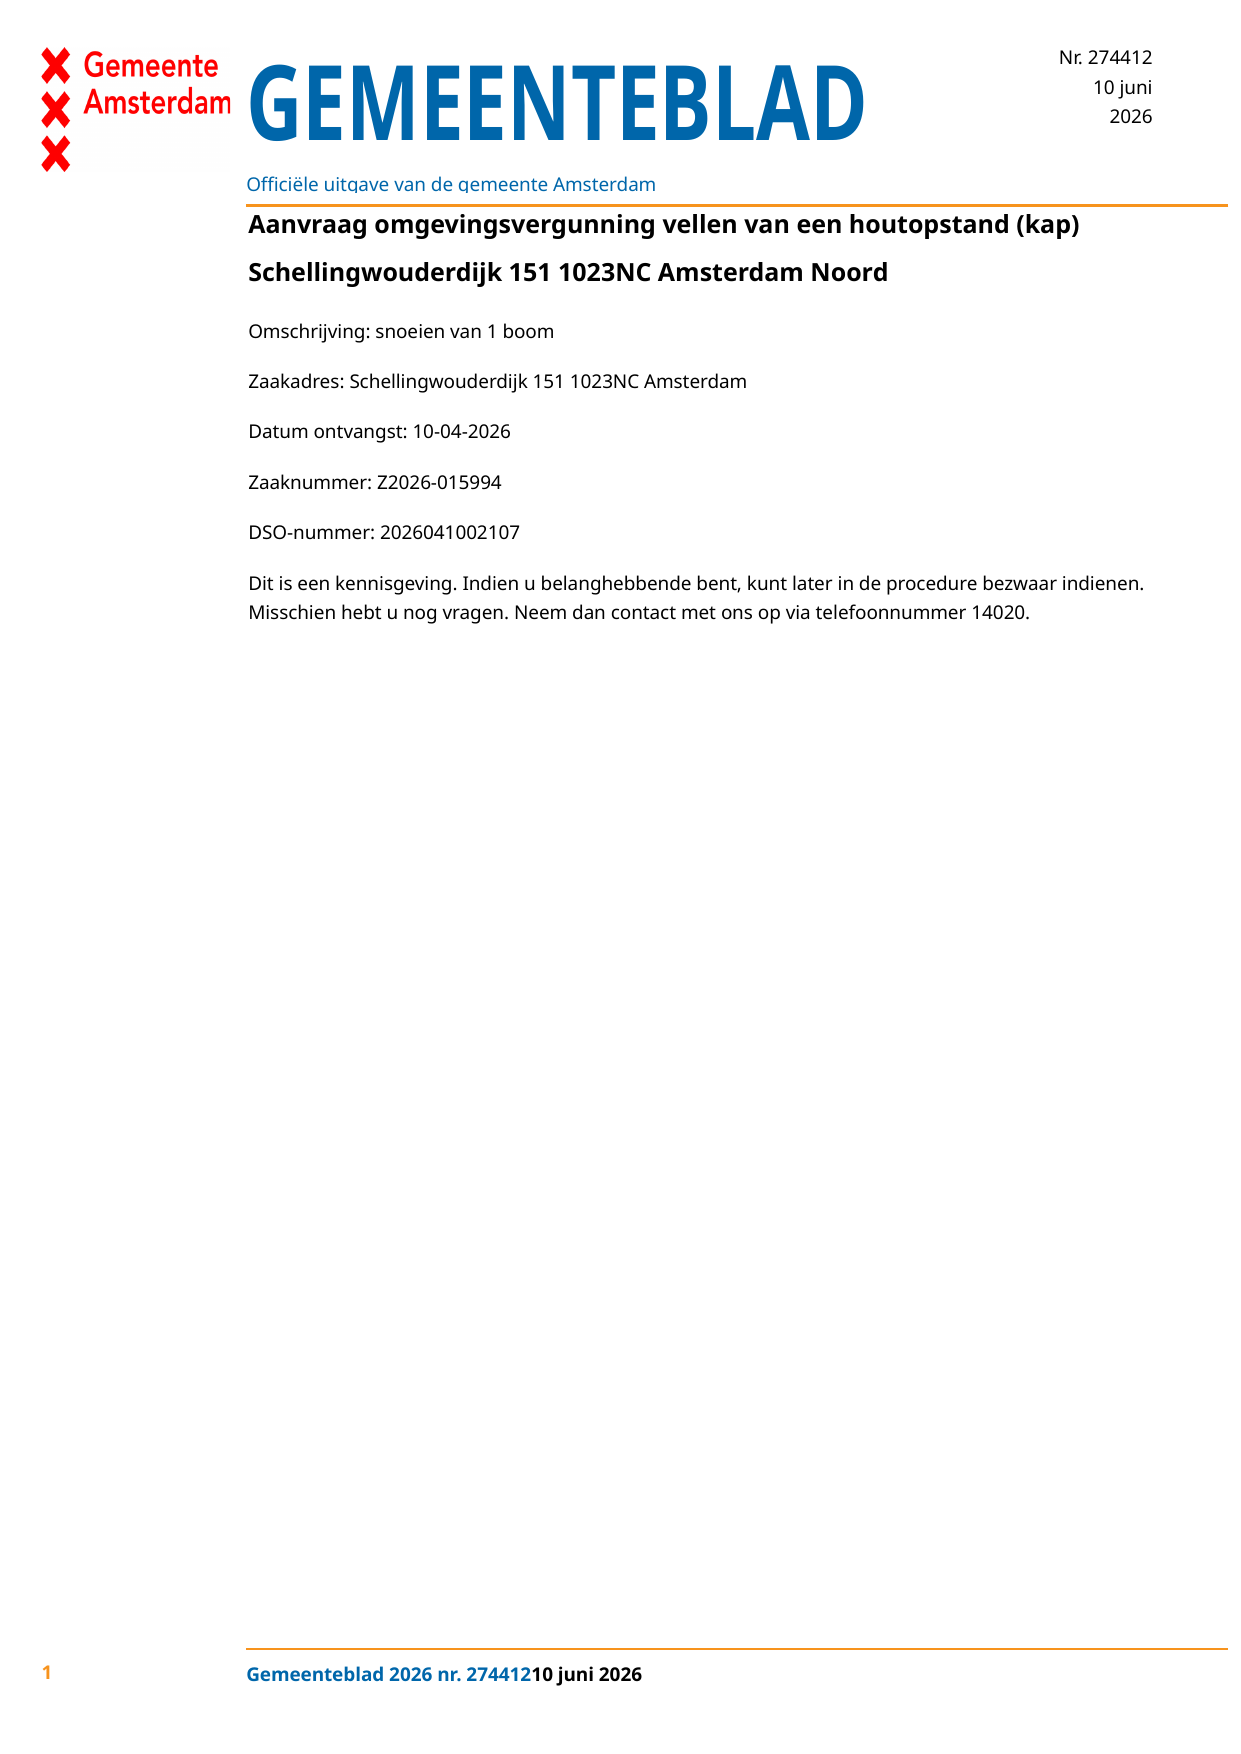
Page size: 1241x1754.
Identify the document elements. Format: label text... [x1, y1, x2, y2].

text Zaakadres: Schellingwouderdijk 151 1023NC Amsterdam [248, 368, 1152, 394]
text Zaaknummer: Z2026-015994 [248, 469, 1152, 495]
text Omschrijving: snoeien van 1 boom [248, 318, 1152, 344]
text Datum ontvangst: 10-04-2026 [248, 419, 1152, 444]
text Aanvraag omgevingsvergunning vellen van een houtopstand (kap) Schellingwouderdijk 151 1023NC Amsterdam Noord [248, 207, 1152, 288]
picture [41, 47, 231, 172]
text Dit is een kennisgeving. Indien u belanghebbende bent, kunt later in de procedure bezwaar indienen. Misschien hebt u nog vragen. Neem dan contact met ons op via telefoonnummer 14020. [248, 570, 1152, 625]
text DSO-nummer: 2026041002107 [248, 519, 1152, 545]
